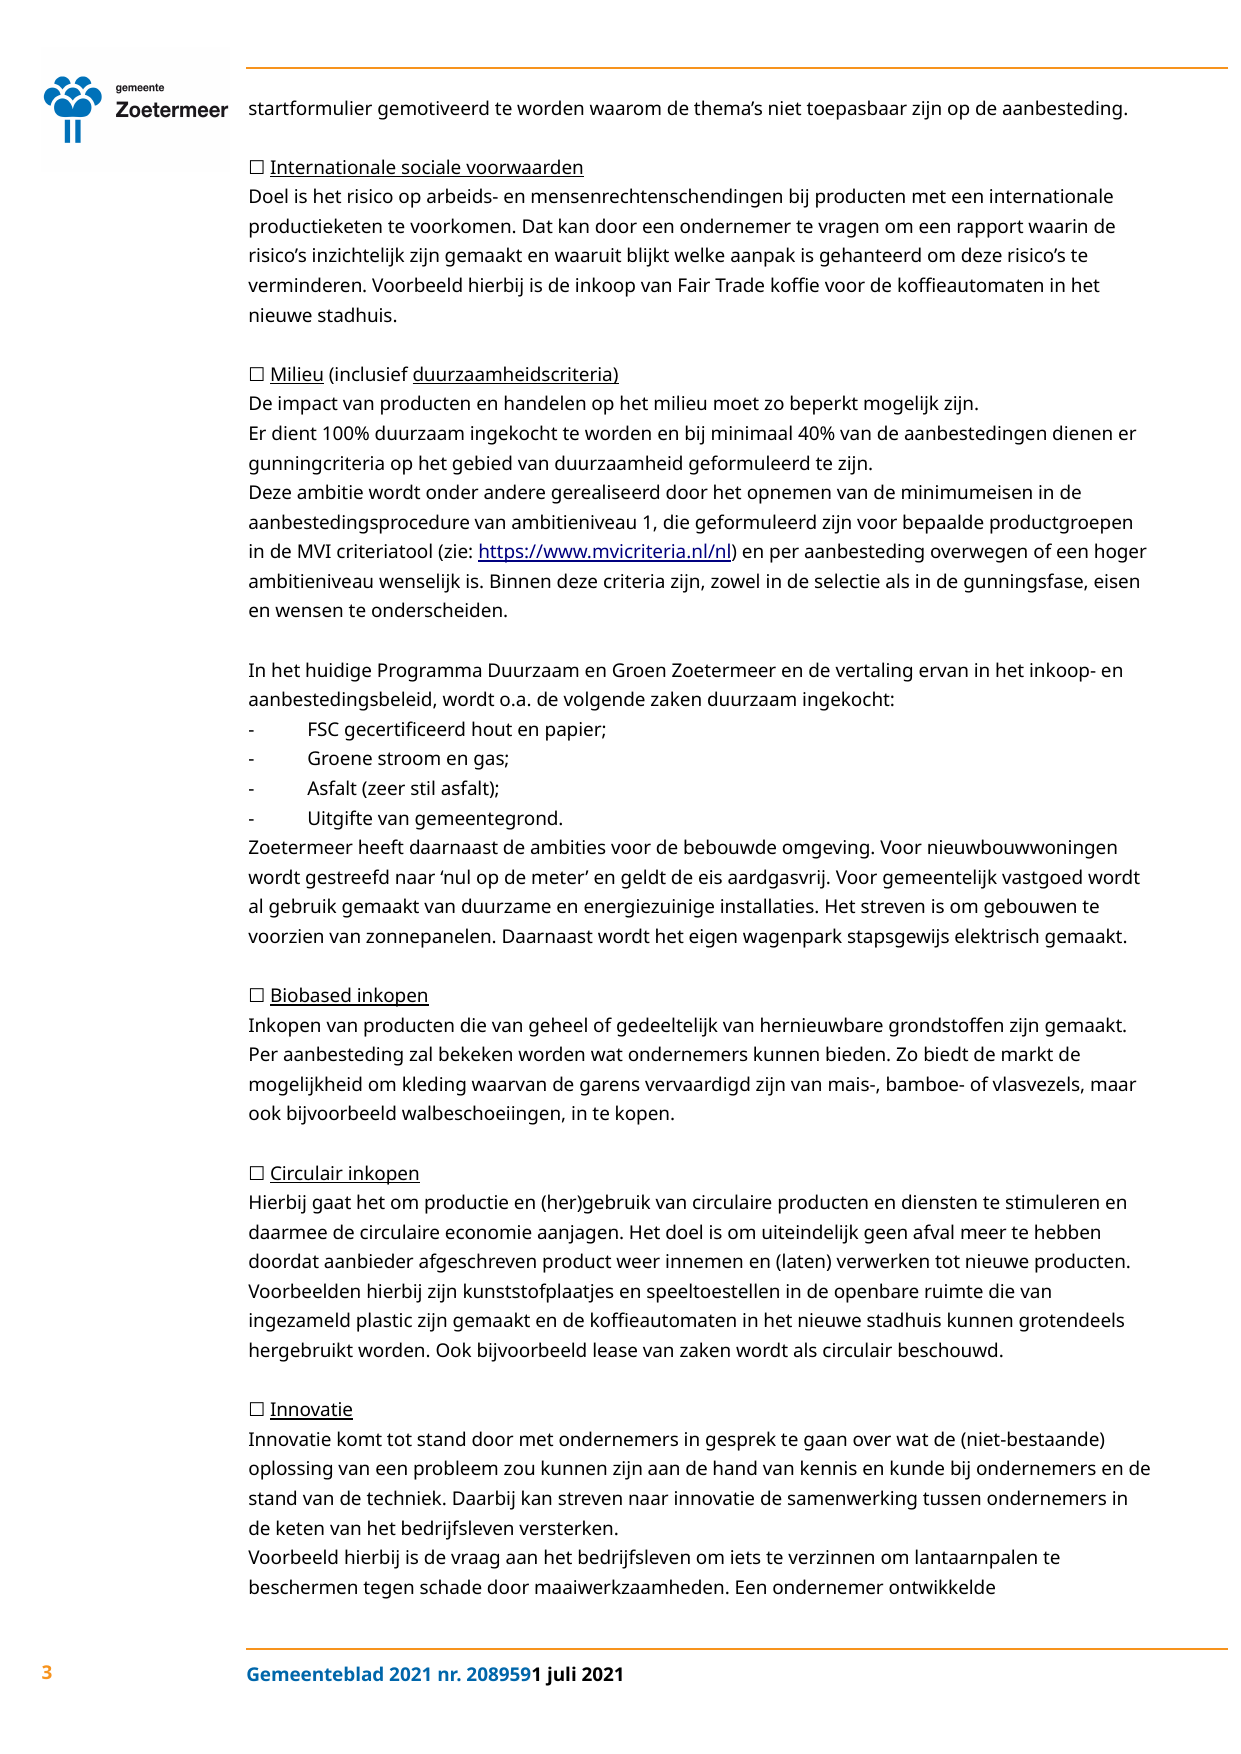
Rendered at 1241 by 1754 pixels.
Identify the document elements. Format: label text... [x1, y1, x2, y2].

list FSC gecertificeerd hout en papier; [248, 716, 1152, 742]
text Er dient 100% duurzaam ingekocht te worden en bij minimaal 40% van de aanbestedingen dienen er gunningcriteria op het gebied van duurzaamheid geformuleerd te zijn. [248, 420, 1152, 476]
text ☐ Innovatie [248, 1396, 1152, 1422]
text ☐ Milieu (inclusief duurzaamheidscriteria) [248, 361, 1152, 387]
text Inkopen van producten die van geheel of gedeeltelijk van hernieuwbare grondstoffen zijn gemaakt. Per aanbesteding zal bekeken worden wat ondernemers kunnen bieden. Zo biedt de markt de mogelijkheid om kleding waarvan de garens vervaardigd zijn van mais-, bamboe- of vlasvezels, maar ook bijvoorbeeld walbeschoeiingen, in te kopen. [248, 1012, 1152, 1126]
text ☐ Internationale sociale voorwaarden [248, 154, 1152, 180]
text ☐ Biobased inkopen [248, 982, 1152, 1008]
list Uitgifte van gemeentegrond. [248, 805, 1152, 831]
picture [41, 47, 231, 172]
text Deze ambitie wordt onder andere gerealiseerd door het opnemen van de minimumeisen in de aanbestedingsprocedure van ambitieniveau 1, die geformuleerd zijn voor bepaalde productgroepen in de MVI criteriatool (zie: https://www.mvicriteria.nl/nl) en per aanbesteding overwegen of een hoger ambitieniveau wenselijk is. Binnen deze criteria zijn, zowel in de selectie als in de gunningsfase, eisen en wensen te onderscheiden. [248, 479, 1152, 623]
text ☐ Circulair inkopen [248, 1160, 1152, 1186]
text Doel is het risico op arbeids- en mensenrechtenschendingen bij producten met een internationale productieketen te voorkomen. Dat kan door een ondernemer te vragen om een rapport waarin de risico’s inzichtelijk zijn gemaakt en waaruit blijkt welke aanpak is gehanteerd om deze risico’s te verminderen. Voorbeeld hierbij is de inkoop van Fair Trade koffie voor de koffieautomaten in het nieuwe stadhuis. [248, 183, 1152, 328]
text Voorbeeld hierbij is de vraag aan het bedrijfsleven om iets te verzinnen om lantaarnpalen te beschermen tegen schade door maaiwerkzaamheden. Een ondernemer ontwikkelde [248, 1544, 1152, 1600]
text In het huidige Programma Duurzaam en Groen Zoetermeer en de vertaling ervan in het inkoop- en aanbestedingsbeleid, wordt o.a. de volgende zaken duurzaam ingekocht: [248, 657, 1152, 712]
text Hierbij gaat het om productie en (her)gebruik van circulaire producten en diensten te stimuleren en daarmee de circulaire economie aanjagen. Het doel is om uiteindelijk geen afval meer te hebben doordat aanbieder afgeschreven product weer innemen en (laten) verwerken tot nieuwe producten. [248, 1189, 1152, 1274]
text De impact van producten en handelen op het milieu moet zo beperkt mogelijk zijn. [248, 391, 1152, 416]
text Zoetermeer heeft daarnaast de ambities voor de bebouwde omgeving. Voor nieuwbouwwoningen wordt gestreefd naar ‘nul op de meter’ en geldt de eis aardgasvrij. Voor gemeentelijk vastgoed wordt al gebruik gemaakt van duurzame en energiezuinige installaties. Het streven is om gebouwen te voorzien van zonnepanelen. Daarnaast wordt het eigen wagenpark stapsgewijs elektrisch gemaakt. [248, 834, 1152, 949]
list Asfalt (zeer stil asfalt); [248, 775, 1152, 801]
text Innovatie komt tot stand door met ondernemers in gesprek te gaan over wat de (niet-bestaande) oplossing van een probleem zou kunnen zijn aan de hand van kennis en kunde bij ondernemers en de stand van de techniek. Daarbij kan streven naar innovatie de samenwerking tussen ondernemers in de keten van het bedrijfsleven versterken. [248, 1426, 1152, 1541]
list Groene stroom en gas; [248, 746, 1152, 771]
text startformulier gemotiveerd te worden waarom de thema’s niet toepasbaar zijn op de aanbesteding. [248, 95, 1152, 121]
text Voorbeelden hierbij zijn kunststofplaatjes en speeltoestellen in de openbare ruimte die van ingezameld plastic zijn gemaakt en de koffieautomaten in het nieuwe stadhuis kunnen grotendeels hergebruikt worden. Ook bijvoorbeeld lease van zaken wordt als circulair beschouwd. [248, 1278, 1152, 1363]
